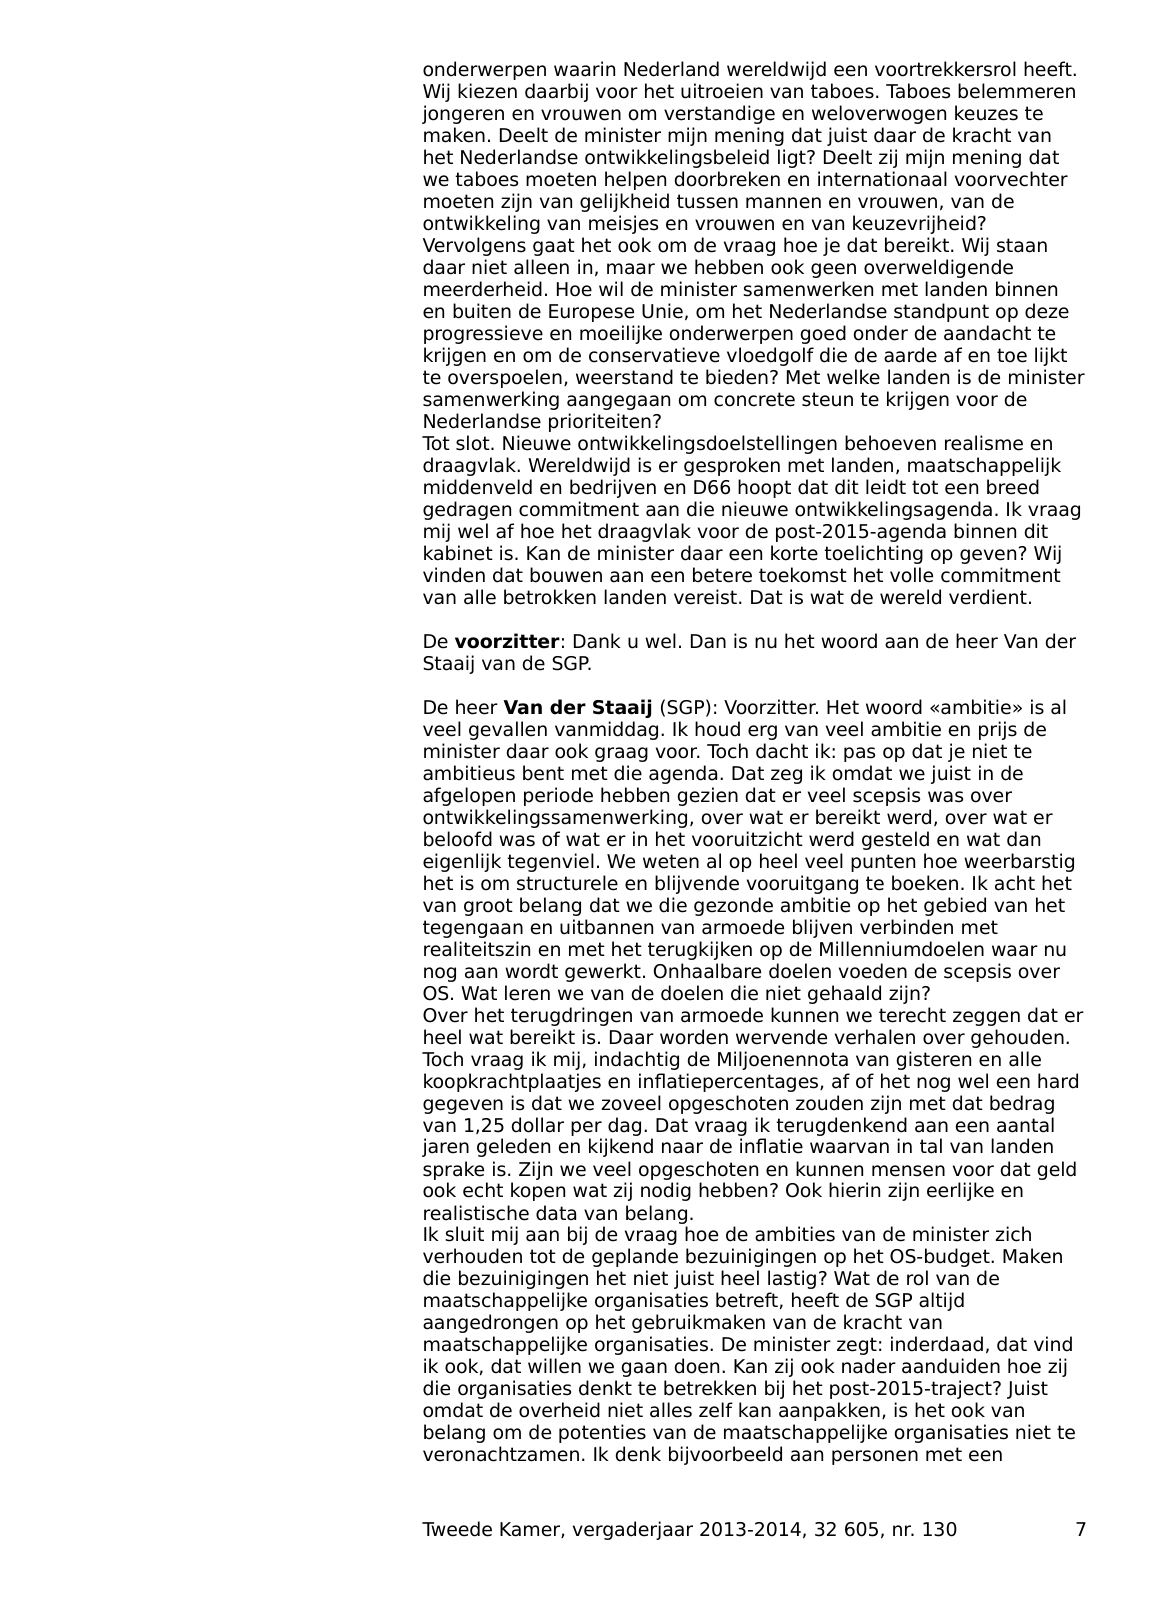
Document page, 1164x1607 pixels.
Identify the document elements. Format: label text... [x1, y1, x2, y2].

text De voorzitter: Dank u wel. Dan is nu het woord aan de heer Van der Staaij van de SGP. [422, 631, 1087, 675]
text Vervolgens gaat het ook om de vraag hoe je dat bereikt. Wij staan daar niet alleen in, maar we hebben ook geen overweldigende meerderheid. Hoe wil de minister samenwerken met landen binnen en buiten de Europese Unie, om het Nederlandse standpunt op deze progressieve en moeilijke onderwerpen goed onder de aandacht te krijgen en om de conservatieve vloedgolf die de aarde af en toe lijkt te overspoelen, weerstand te bieden? Met welke landen is de minister samenwerking aangegaan om concrete steun te krijgen voor de Nederlandse prioriteiten? [422, 235, 1087, 433]
text Ik sluit mij aan bij de vraag hoe de ambities van de minister zich verhouden tot de geplande bezuinigingen op het OS-budget. Maken die bezuinigingen het niet juist heel lastig? Wat de rol van de maatschappelijke organisaties betreft, heeft de SGP altijd aangedrongen op het gebruikmaken van de kracht van maatschappelijke organisaties. De minister zegt: inderdaad, dat vind ik ook, dat willen we gaan doen. Kan zij ook nader aanduiden hoe zij die organisaties denkt te betrekken bij het post-2015-traject? Juist omdat de overheid niet alles zelf kan aanpakken, is het ook van belang om de potenties van de maatschappelijke organisaties niet te veronachtzamen. Ik denk bijvoorbeeld aan personen met een [422, 1224, 1087, 1466]
text Tot slot. Nieuwe ontwikkelingsdoelstellingen behoeven realisme en draagvlak. Wereldwijd is er gesproken met landen, maatschappelijk middenveld en bedrijven en D66 hoopt dat dit leidt tot een breed gedragen commitment aan die nieuwe ontwikkelingsagenda. Ik vraag mij wel af hoe het draagvlak voor de post-2015-agenda binnen dit kabinet is. Kan de minister daar een korte toelichting op geven? Wij vinden dat bouwen aan een betere toekomst het volle commitment van alle betrokken landen vereist. Dat is wat de wereld verdient. [422, 433, 1087, 608]
text Over het terugdringen van armoede kunnen we terecht zeggen dat er heel wat bereikt is. Daar worden wervende verhalen over gehouden. Toch vraag ik mij, indachtig de Miljoenennota van gisteren en alle koopkrachtplaatjes en inflatiepercentages, af of het nog wel een hard gegeven is dat we zoveel opgeschoten zouden zijn met dat bedrag van 1,25 dollar per dag. Dat vraag ik terugdenkend aan een aantal jaren geleden en kijkend naar de inflatie waarvan in tal van landen sprake is. Zijn we veel opgeschoten en kunnen mensen voor dat geld ook echt kopen wat zij nodig hebben? Ook hierin zijn eerlijke en realistische data van belang. [422, 1004, 1087, 1224]
text onderwerpen waarin Nederland wereldwijd een voortrekkersrol heeft. Wij kiezen daarbij voor het uitroeien van taboes. Taboes belemmeren jongeren en vrouwen om verstandige en weloverwogen keuzes te maken. Deelt de minister mijn mening dat juist daar de kracht van het Nederlandse ontwikkelingsbeleid ligt? Deelt zij mijn mening dat we taboes moeten helpen doorbreken en internationaal voorvechter moeten zijn van gelijkheid tussen mannen en vrouwen, van de ontwikkeling van meisjes en vrouwen en van keuzevrijheid? [422, 59, 1087, 235]
text De heer Van der Staaij (SGP): Voorzitter. Het woord «ambitie» is al veel gevallen vanmiddag. Ik houd erg van veel ambitie en prijs de minister daar ook graag voor. Toch dacht ik: pas op dat je niet te ambitieus bent met die agenda. Dat zeg ik omdat we juist in de afgelopen periode hebben gezien dat er veel scepsis was over ontwikkelingssamenwerking, over wat er bereikt werd, over wat er beloofd was of wat er in het vooruitzicht werd gesteld en wat dan eigenlijk tegenviel. We weten al op heel veel punten hoe weerbarstig het is om structurele en blijvende vooruitgang te boeken. Ik acht het van groot belang dat we die gezonde ambitie op het gebied van het tegengaan en uitbannen van armoede blijven verbinden met realiteitszin en met het terugkijken op de Millenniumdoelen waar nu nog aan wordt gewerkt. Onhaalbare doelen voeden de scepsis over OS. Wat leren we van de doelen die niet gehaald zijn? [422, 697, 1087, 1004]
